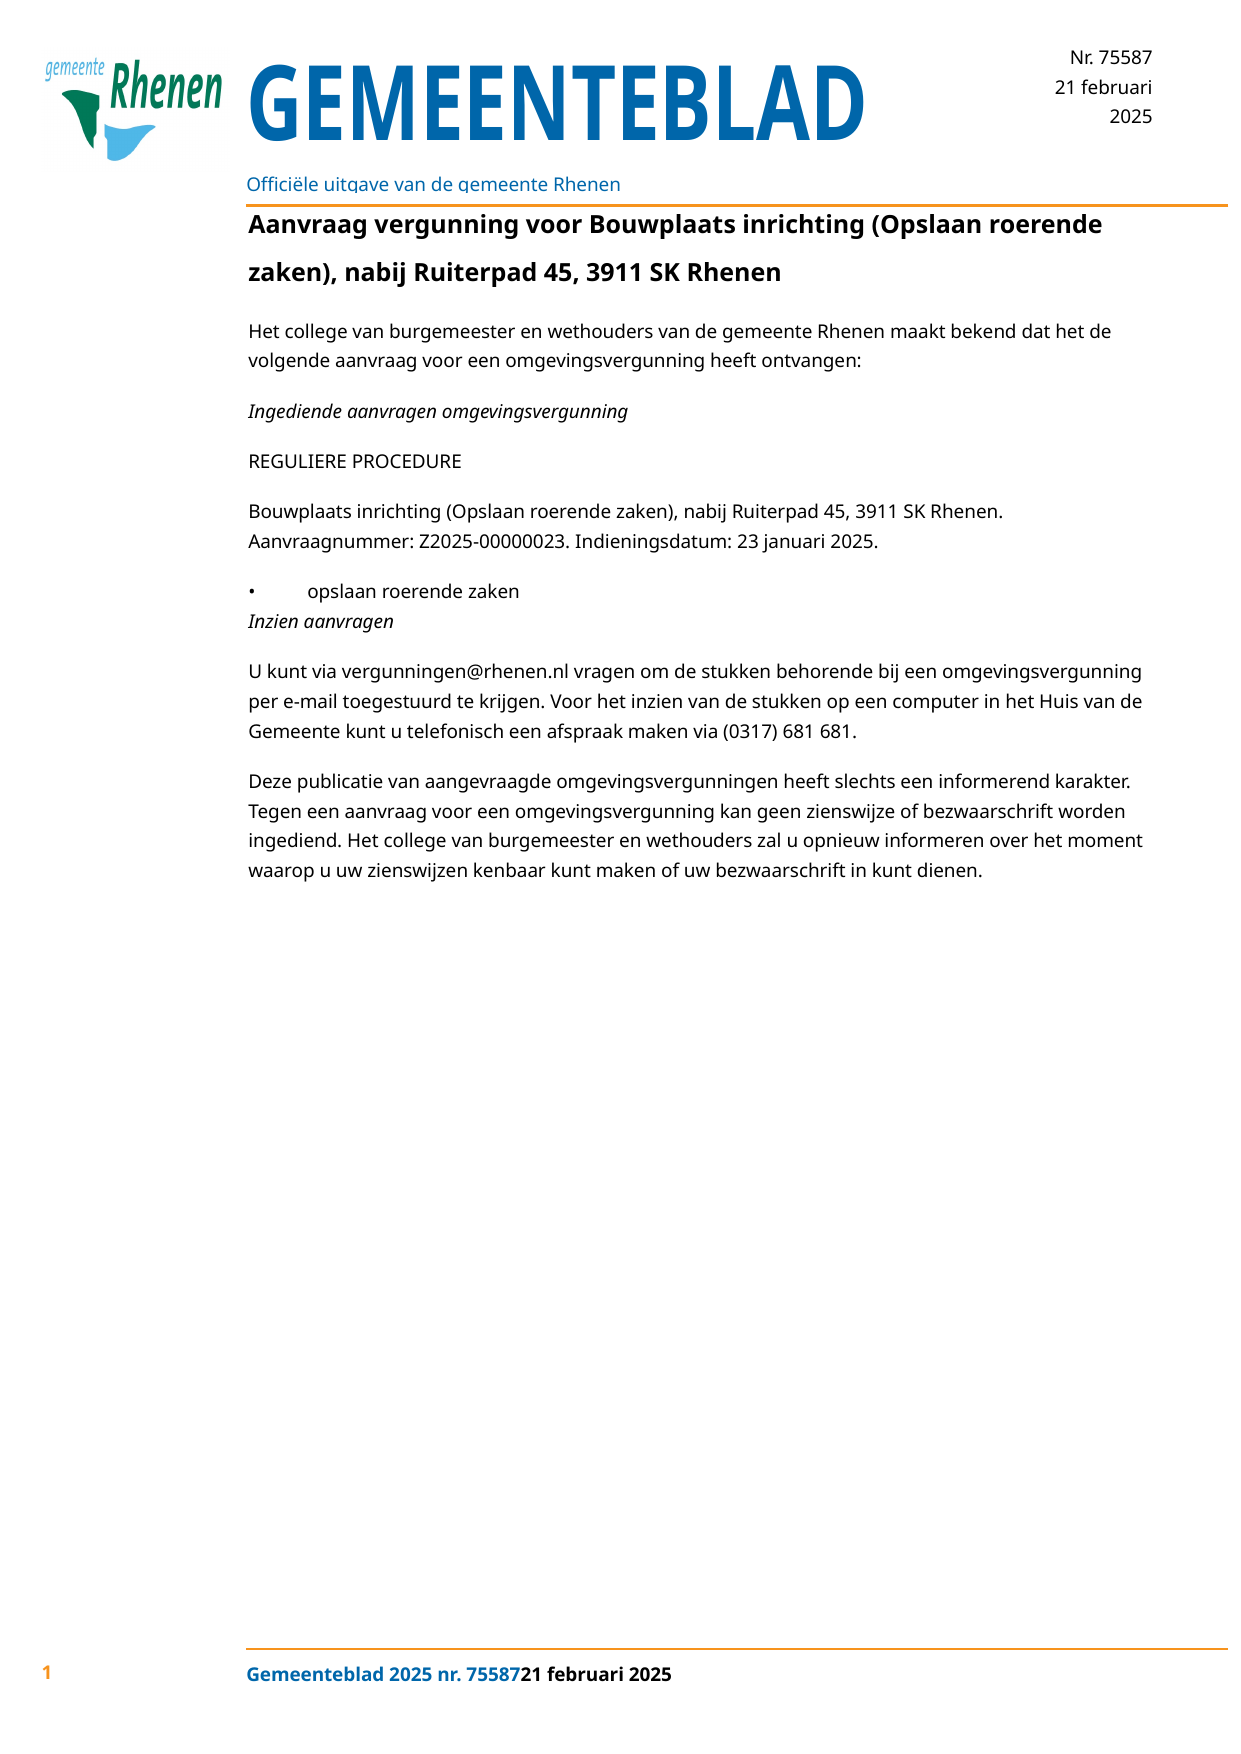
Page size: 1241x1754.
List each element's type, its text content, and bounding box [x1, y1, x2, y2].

text Ingediende aanvragen omgevingsvergunning [248, 398, 1152, 424]
text U kunt via vergunningen@rhenen.nl vragen om de stukken behorende bij een omgevingsvergunning per e-mail toegestuurd te krijgen. Voor het inzien van de stukken op een computer in het Huis van de Gemeente kunt u telefonisch een afspraak maken via (0317) 681 681. [248, 659, 1152, 744]
text Aanvraag vergunning voor Bouwplaats inrichting (Opslaan roerende zaken), nabij Ruiterpad 45, 3911 SK Rhenen [248, 207, 1152, 288]
text Bouwplaats inrichting (Opslaan roerende zaken), nabij Ruiterpad 45, 3911 SK Rhenen. Aanvraagnummer: Z2025-00000023. Indieningsdatum: 23 januari 2025. [248, 499, 1152, 554]
text Inzien aanvragen [248, 608, 1152, 634]
text REGULIERE PROCEDURE [248, 448, 1152, 474]
text Het college van burgemeester en wethouders van de gemeente Rhenen maakt bekend dat het de volgende aanvraag voor een omgevingsvergunning heeft ontvangen: [248, 318, 1152, 373]
text Deze publicatie van aangevraagde omgevingsvergunningen heeft slechts een informerend karakter. Tegen een aanvraag voor een omgevingsvergunning kan geen zienswijze of bezwaarschrift worden ingediend. Het college van burgemeester en wethouders zal u opnieuw informeren over het moment waarop u uw zienswijzen kenbaar kunt maken of uw bezwaarschrift in kunt dienen. [248, 768, 1152, 883]
picture [41, 47, 231, 172]
list opslaan roerende zaken [248, 579, 1152, 604]
